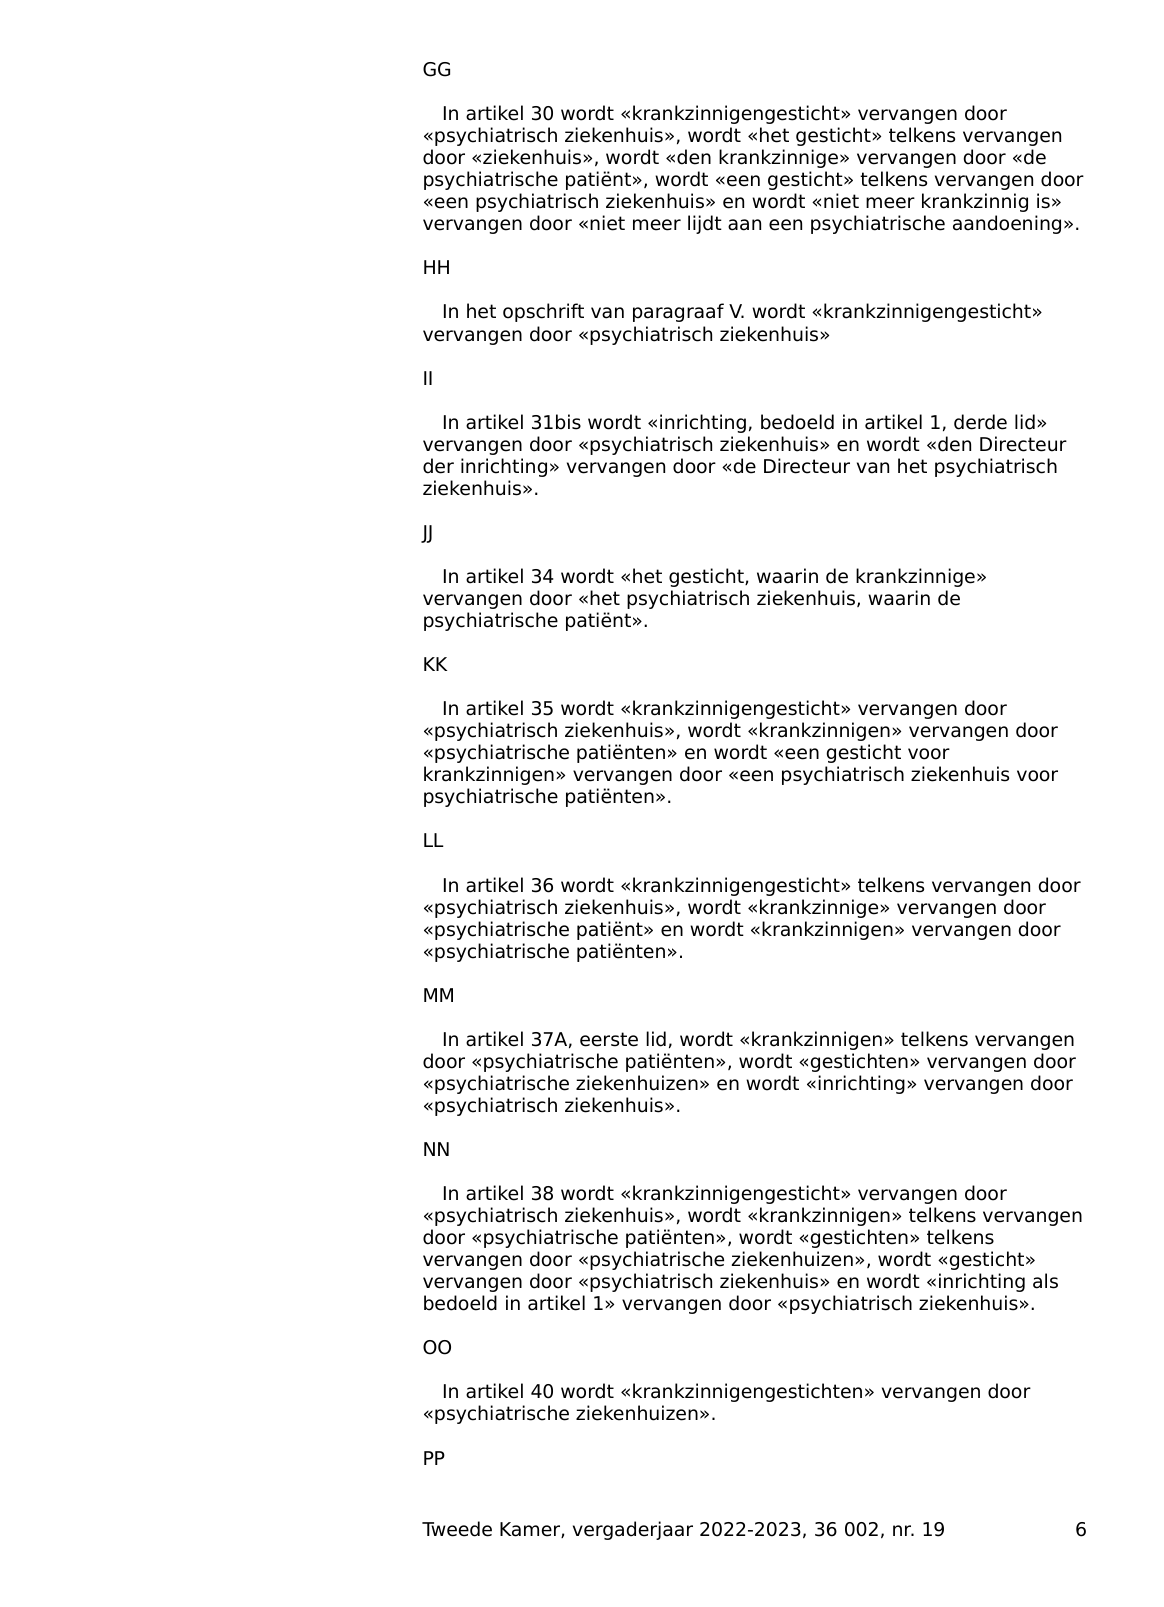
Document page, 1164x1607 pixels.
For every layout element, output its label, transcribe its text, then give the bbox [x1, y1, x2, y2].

text NN [422, 1139, 1087, 1161]
text In artikel 30 wordt «krankzinnigengesticht» vervangen door «psychiatrisch ziekenhuis», wordt «het gesticht» telkens vervangen door «ziekenhuis», wordt «den krankzinnige» vervangen door «de psychiatrische patiënt», wordt «een gesticht» telkens vervangen door «een psychiatrisch ziekenhuis» en wordt «niet meer krankzinnig is» vervangen door «niet meer lijdt aan een psychiatrische aandoening». [422, 103, 1087, 235]
text In artikel 37A, eerste lid, wordt «krankzinnigen» telkens vervangen door «psychiatrische patiënten», wordt «gestichten» vervangen door «psychiatrische ziekenhuizen» en wordt «inrichting» vervangen door «psychiatrisch ziekenhuis». [422, 1029, 1087, 1117]
text In artikel 36 wordt «krankzinnigengesticht» telkens vervangen door «psychiatrisch ziekenhuis», wordt «krankzinnige» vervangen door «psychiatrische patiënt» en wordt «krankzinnigen» vervangen door «psychiatrische patiënten». [422, 874, 1087, 962]
text In artikel 38 wordt «krankzinnigengesticht» vervangen door «psychiatrisch ziekenhuis», wordt «krankzinnigen» telkens vervangen door «psychiatrische patiënten», wordt «gestichten» telkens vervangen door «psychiatrische ziekenhuizen», wordt «gesticht» vervangen door «psychiatrisch ziekenhuis» en wordt «inrichting als bedoeld in artikel 1» vervangen door «psychiatrisch ziekenhuis». [422, 1183, 1087, 1315]
text HH [422, 257, 1087, 279]
text In artikel 40 wordt «krankzinnigengestichten» vervangen door «psychiatrische ziekenhuizen». [422, 1381, 1087, 1425]
text II [422, 368, 1087, 389]
text PP [422, 1447, 1087, 1469]
text OO [422, 1337, 1087, 1359]
text MM [422, 985, 1087, 1007]
text In artikel 34 wordt «het gesticht, waarin de krankzinnige» vervangen door «het psychiatrisch ziekenhuis, waarin de psychiatrische patiënt». [422, 566, 1087, 632]
text In het opschrift van paragraaf V. wordt «krankzinnigengesticht» vervangen door «psychiatrisch ziekenhuis» [422, 301, 1087, 345]
text LL [422, 830, 1087, 852]
text GG [422, 59, 1087, 81]
text KK [422, 654, 1087, 676]
text JJ [422, 522, 1087, 544]
text In artikel 35 wordt «krankzinnigengesticht» vervangen door «psychiatrisch ziekenhuis», wordt «krankzinnigen» vervangen door «psychiatrische patiënten» en wordt «een gesticht voor krankzinnigen» vervangen door «een psychiatrisch ziekenhuis voor psychiatrische patiënten». [422, 698, 1087, 808]
text In artikel 31bis wordt «inrichting, bedoeld in artikel 1, derde lid» vervangen door «psychiatrisch ziekenhuis» en wordt «den Directeur der inrichting» vervangen door «de Directeur van het psychiatrisch ziekenhuis». [422, 412, 1087, 500]
